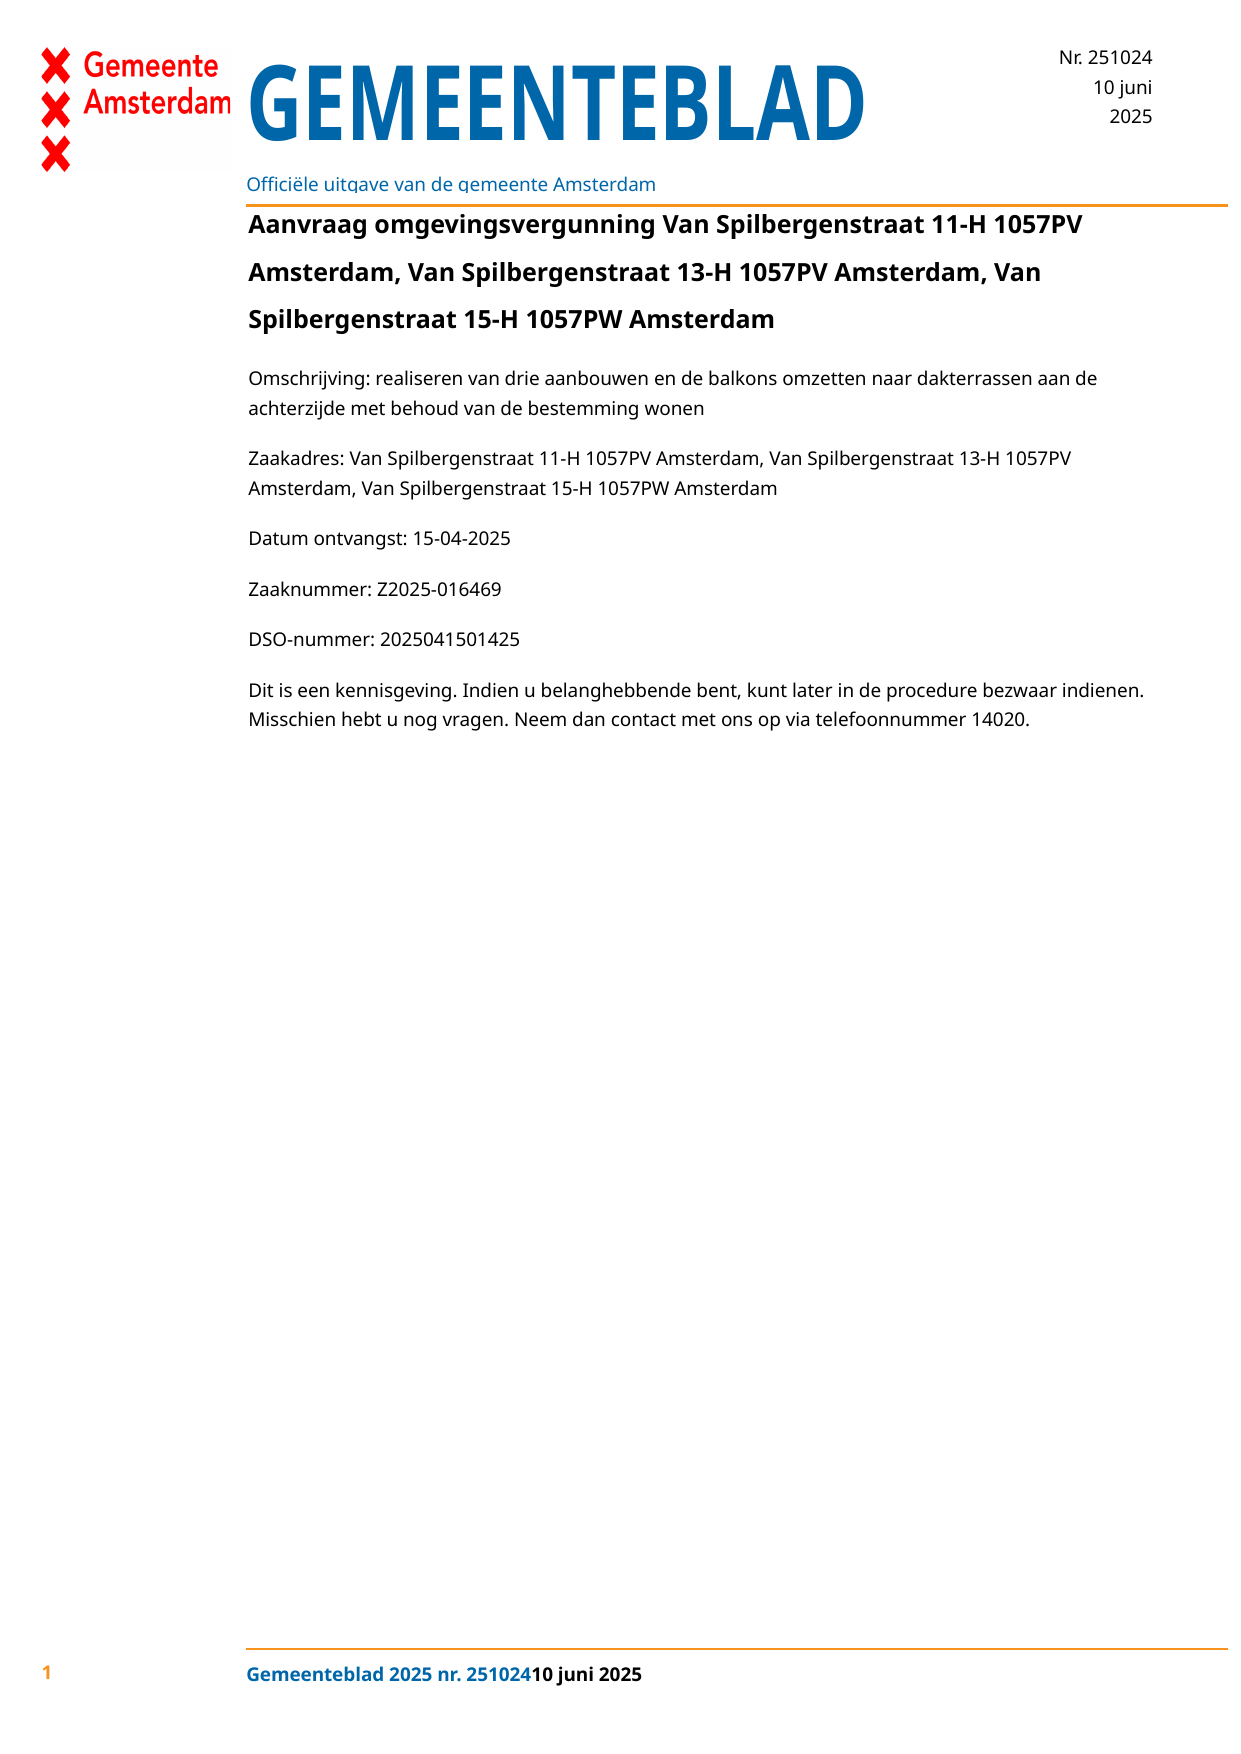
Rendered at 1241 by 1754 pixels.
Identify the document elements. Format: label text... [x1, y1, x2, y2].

text Omschrijving: realiseren van drie aanbouwen en de balkons omzetten naar dakterrassen aan de achterzijde met behoud van de bestemming wonen [248, 366, 1152, 421]
picture [41, 47, 231, 172]
text Zaaknummer: Z2025-016469 [248, 576, 1152, 602]
text Aanvraag omgevingsvergunning Van Spilbergenstraat 11-H 1057PV Amsterdam, Van Spilbergenstraat 13-H 1057PV Amsterdam, Van Spilbergenstraat 15-H 1057PW Amsterdam [248, 207, 1152, 336]
text Datum ontvangst: 15-04-2025 [248, 526, 1152, 551]
text Dit is een kennisgeving. Indien u belanghebbende bent, kunt later in de procedure bezwaar indienen. Misschien hebt u nog vragen. Neem dan contact met ons op via telefoonnummer 14020. [248, 677, 1152, 732]
text Zaakadres: Van Spilbergenstraat 11-H 1057PV Amsterdam, Van Spilbergenstraat 13-H 1057PV Amsterdam, Van Spilbergenstraat 15-H 1057PW Amsterdam [248, 446, 1152, 501]
text DSO-nummer: 2025041501425 [248, 626, 1152, 652]
